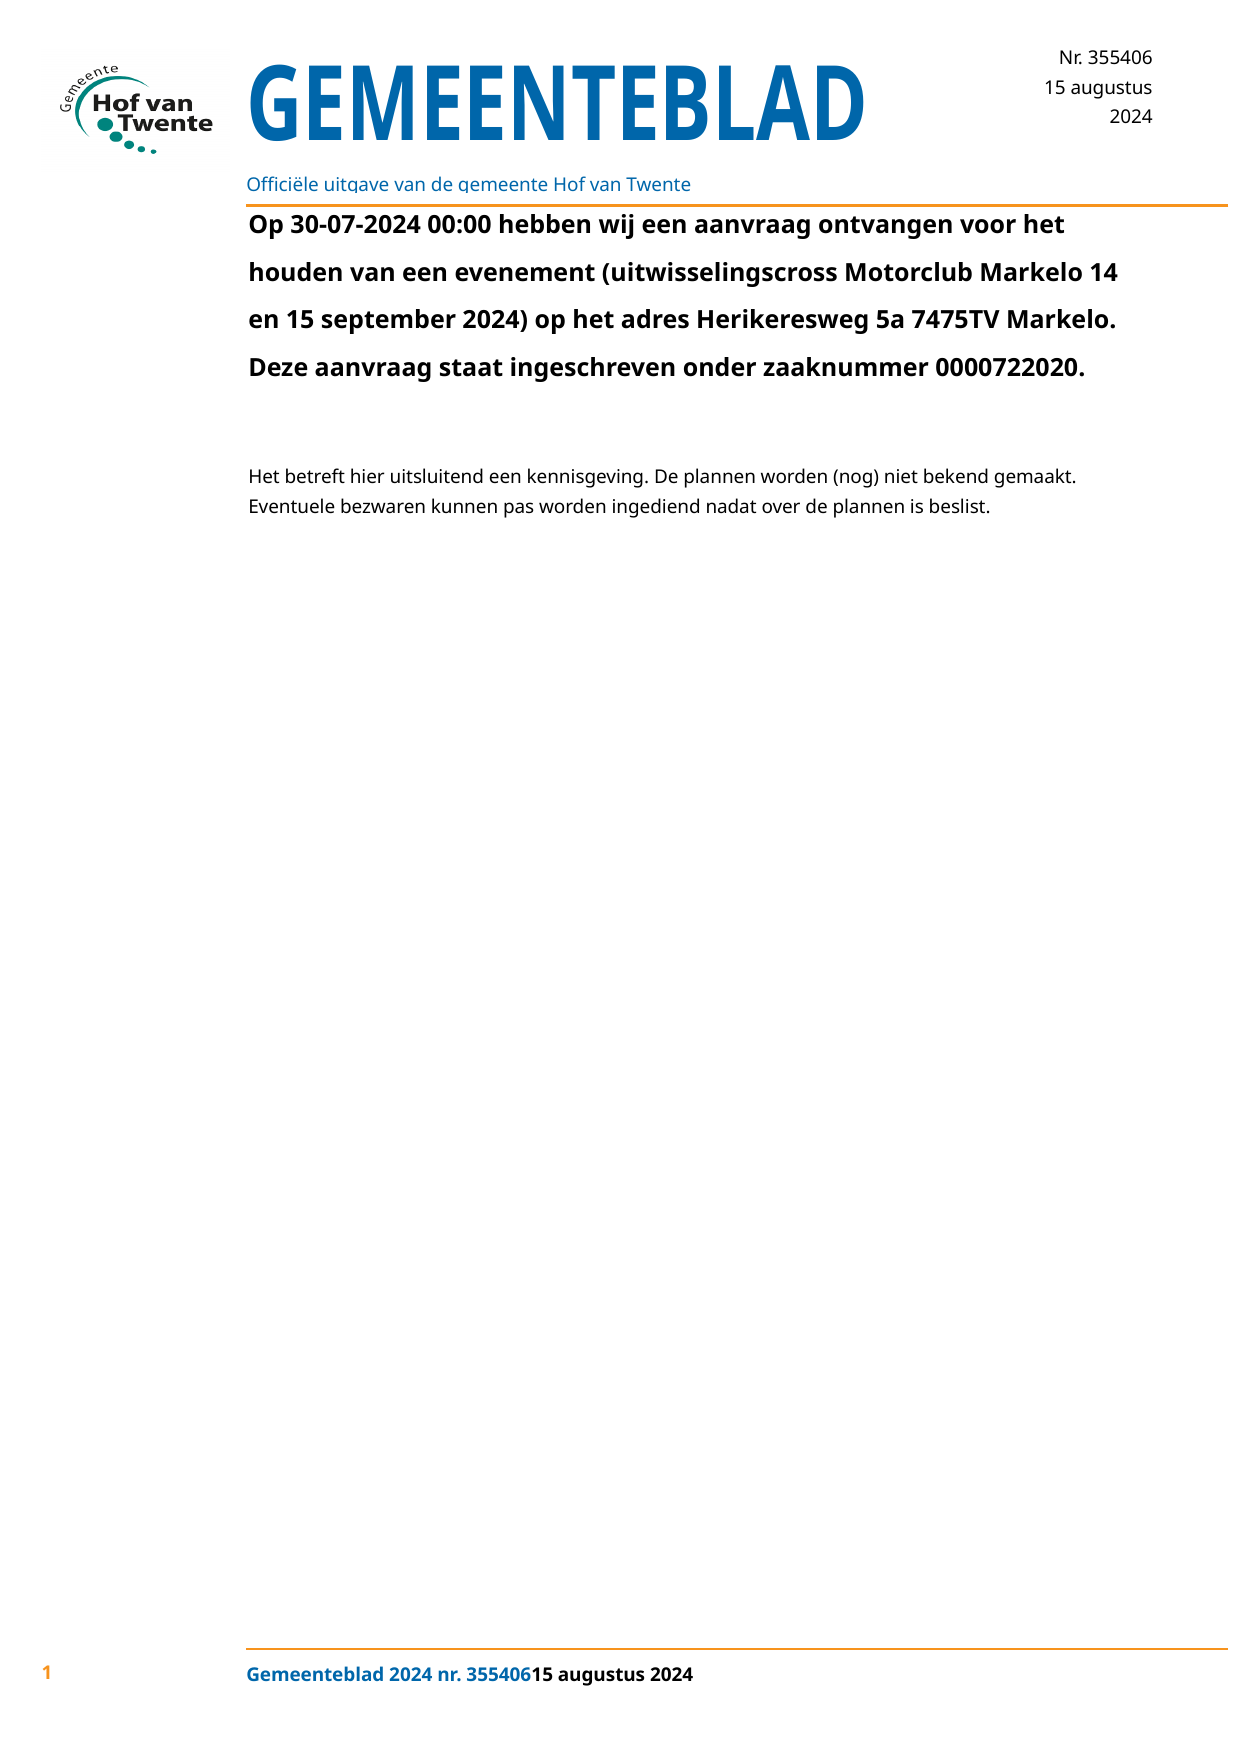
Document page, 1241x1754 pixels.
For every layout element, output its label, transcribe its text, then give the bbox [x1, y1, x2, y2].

text Het betreft hier uitsluitend een kennisgeving. De plannen worden (nog) niet bekend gemaakt. Eventuele bezwaren kunnen pas worden ingediend nadat over de plannen is beslist. [248, 463, 1152, 519]
picture [41, 47, 231, 172]
text Op 30-07-2024 00:00 hebben wij een aanvraag ontvangen voor het houden van een evenement (uitwisselingscross Motorclub Markelo 14 en 15 september 2024) op het adres Herikeresweg 5a 7475TV Markelo. Deze aanvraag staat ingeschreven onder zaaknummer 0000722020. [248, 207, 1152, 384]
